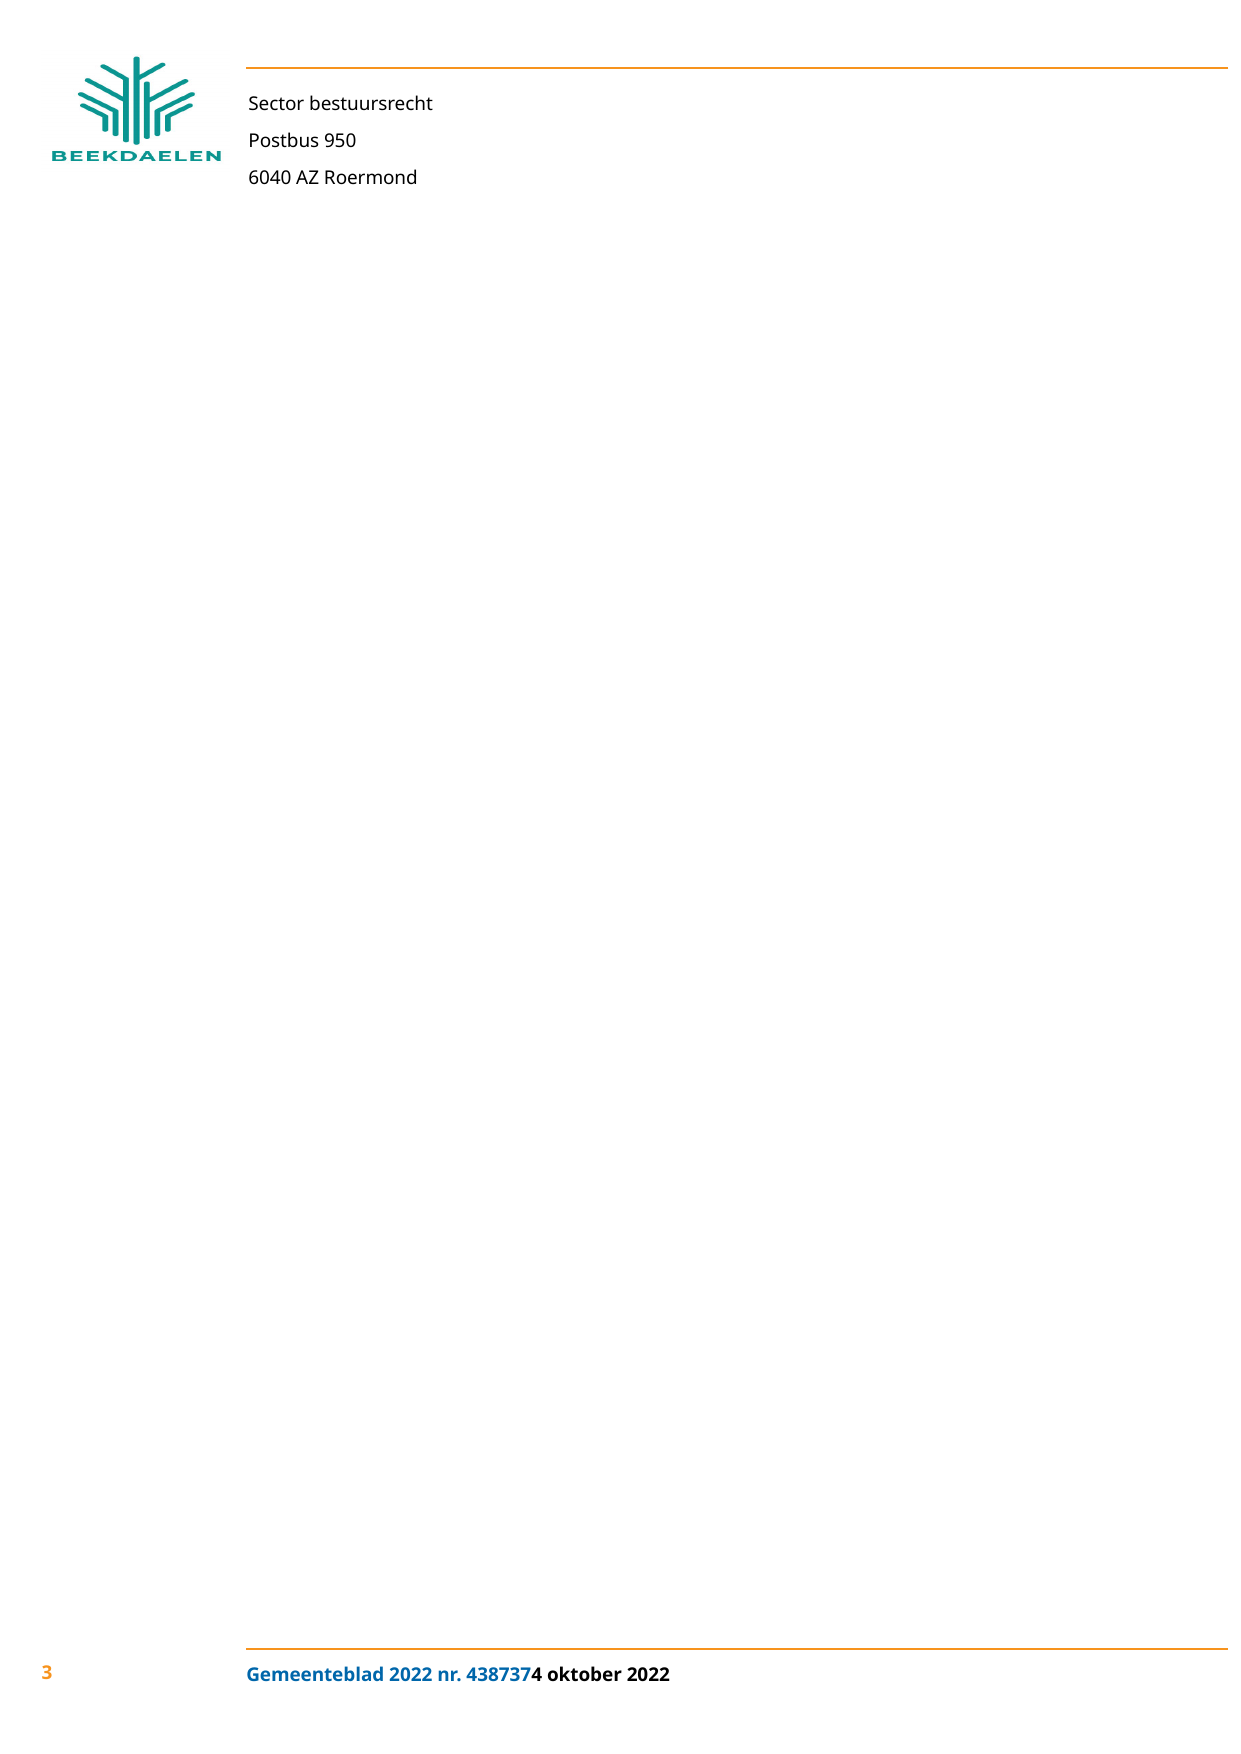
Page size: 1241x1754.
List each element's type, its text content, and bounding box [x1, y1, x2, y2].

text Postbus 950 [248, 132, 1152, 151]
picture [41, 47, 231, 172]
text Sector bestuursrecht [248, 95, 1152, 114]
text 6040 AZ Roermond [248, 169, 1152, 188]
